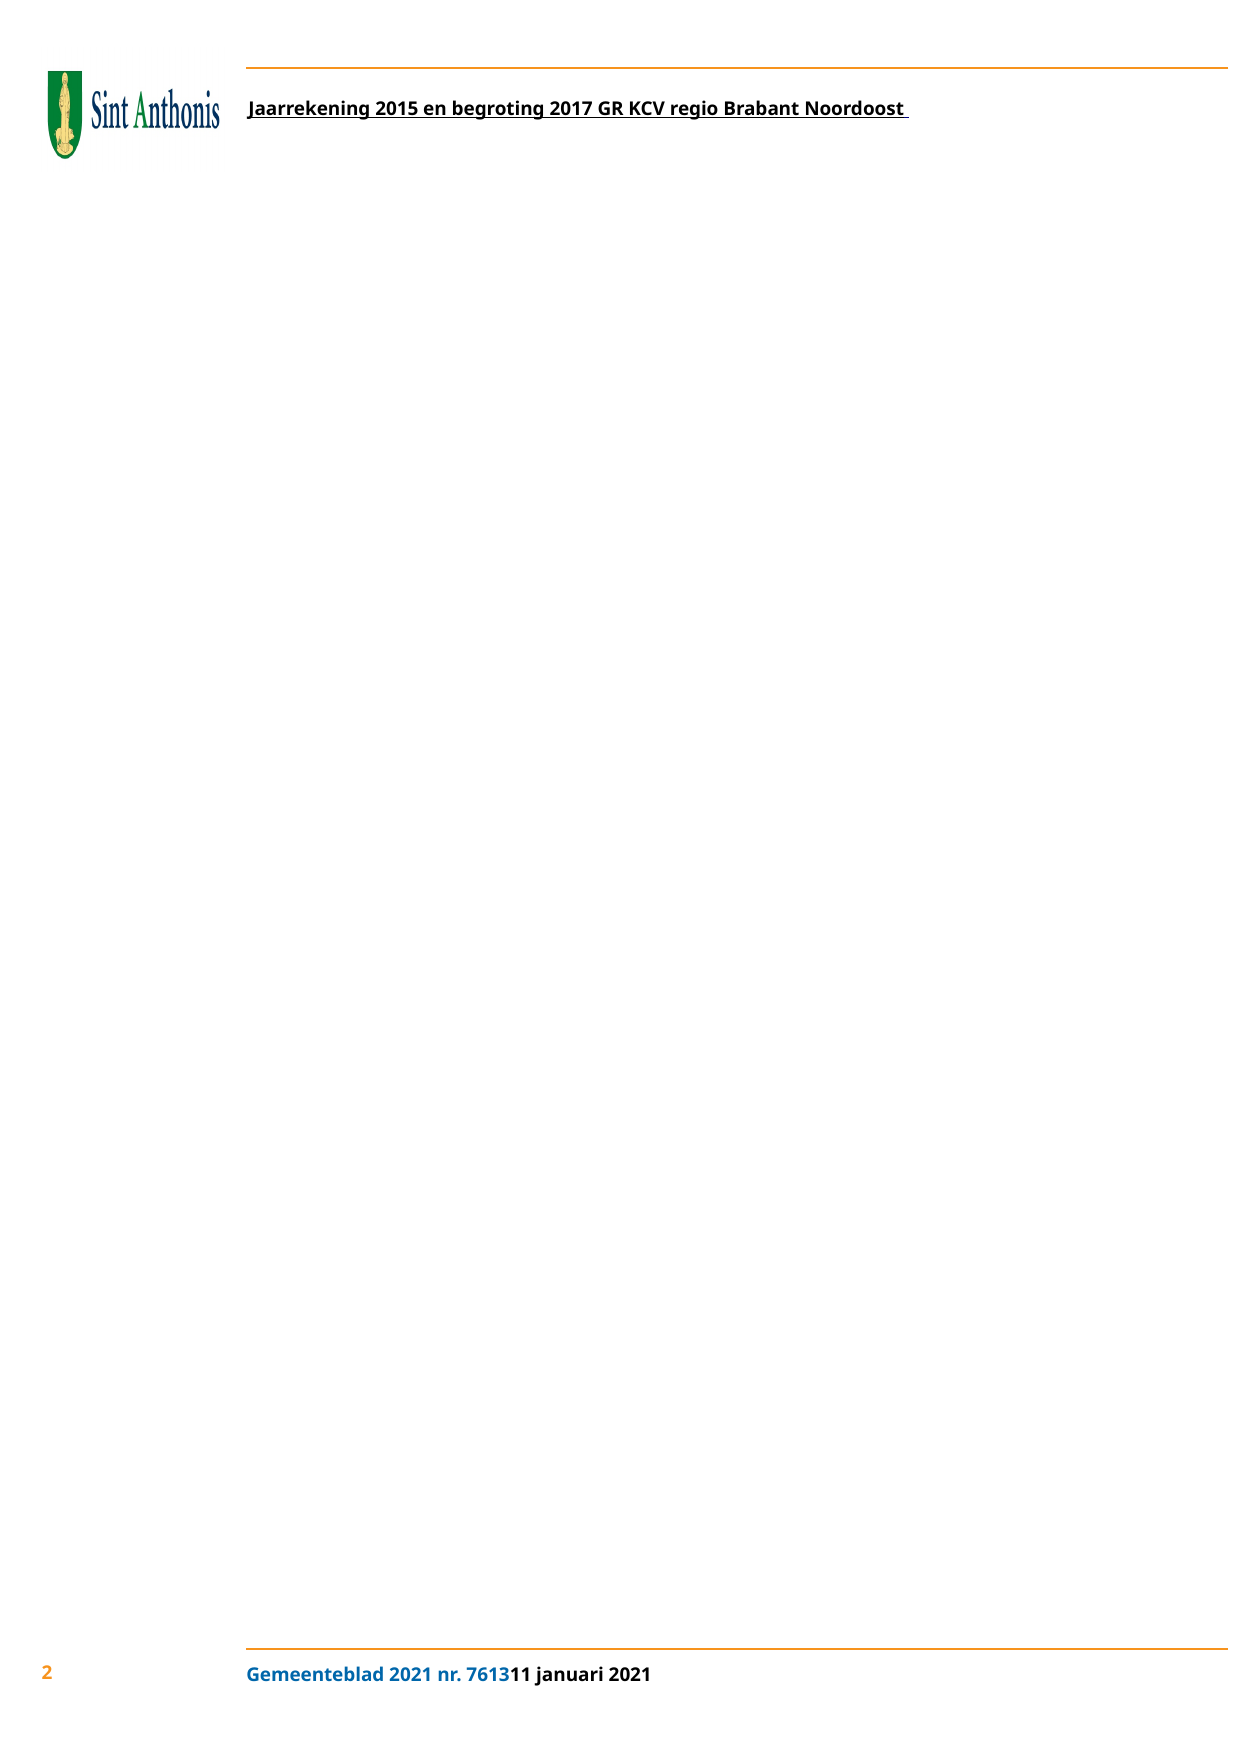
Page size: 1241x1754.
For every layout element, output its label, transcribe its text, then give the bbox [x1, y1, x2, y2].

text Jaarrekening 2015 en begroting 2017 GR KCV regio Brabant Noordoost [248, 95, 1152, 121]
picture [41, 47, 231, 172]
